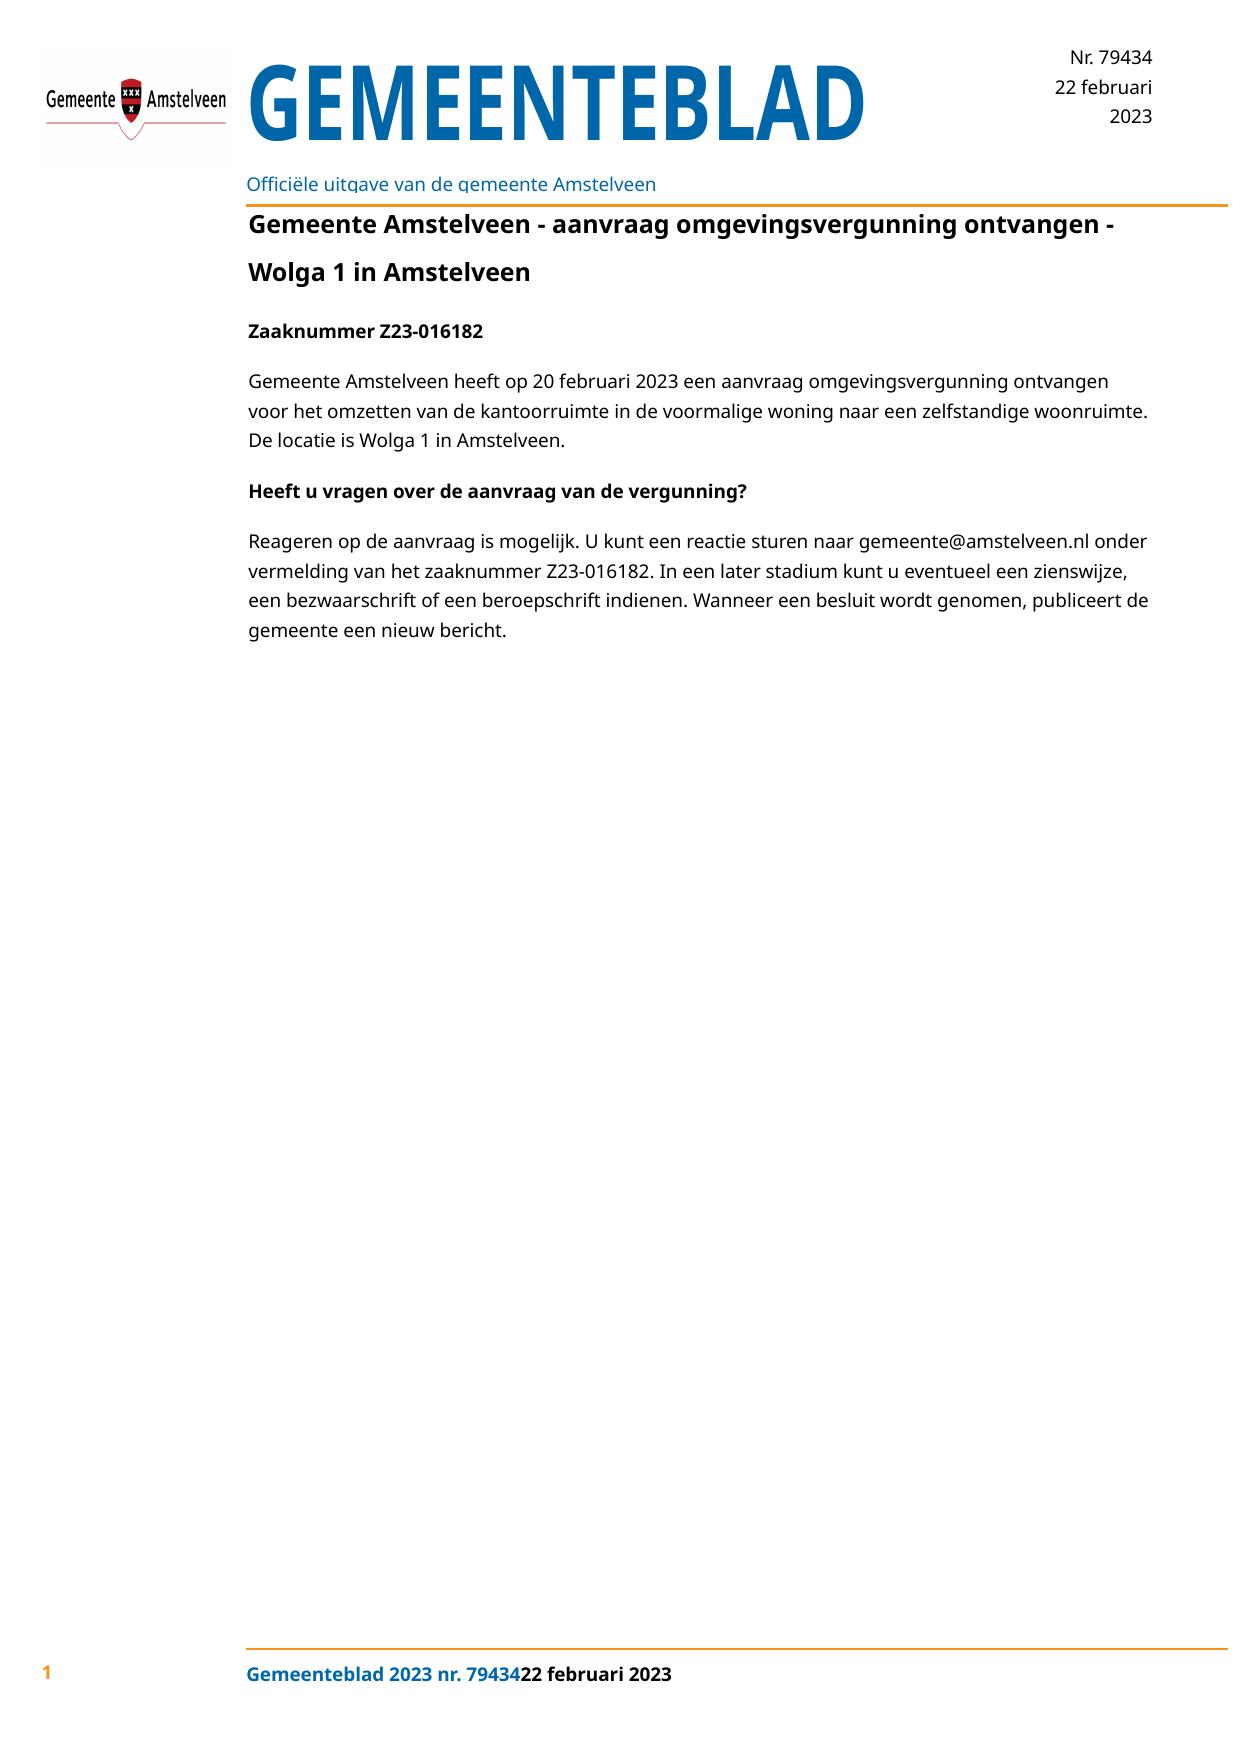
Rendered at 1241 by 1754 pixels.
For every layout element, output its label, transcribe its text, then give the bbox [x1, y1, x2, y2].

text Zaaknummer Z23-016182 [248, 318, 1152, 344]
text Gemeente Amstelveen - aanvraag omgevingsvergunning ontvangen - Wolga 1 in Amstelveen [248, 207, 1152, 288]
text Heeft u vragen over de aanvraag van de vergunning? [248, 478, 1152, 504]
picture [41, 47, 231, 172]
text Gemeente Amstelveen heeft op 20 februari 2023 een aanvraag omgevingsvergunning ontvangen voor het omzetten van de kantoorruimte in de voormalige woning naar een zelfstandige woonruimte. De locatie is Wolga 1 in Amstelveen. [248, 368, 1152, 453]
text Reageren op de aanvraag is mogelijk. U kunt een reactie sturen naar gemeente@amstelveen.nl onder vermelding van het zaaknummer Z23-016182. In een later stadium kunt u eventueel een zienswijze, een bezwaarschrift of een beroepschrift indienen. Wanneer een besluit wordt genomen, publiceert de gemeente een nieuw bericht. [248, 528, 1152, 643]
